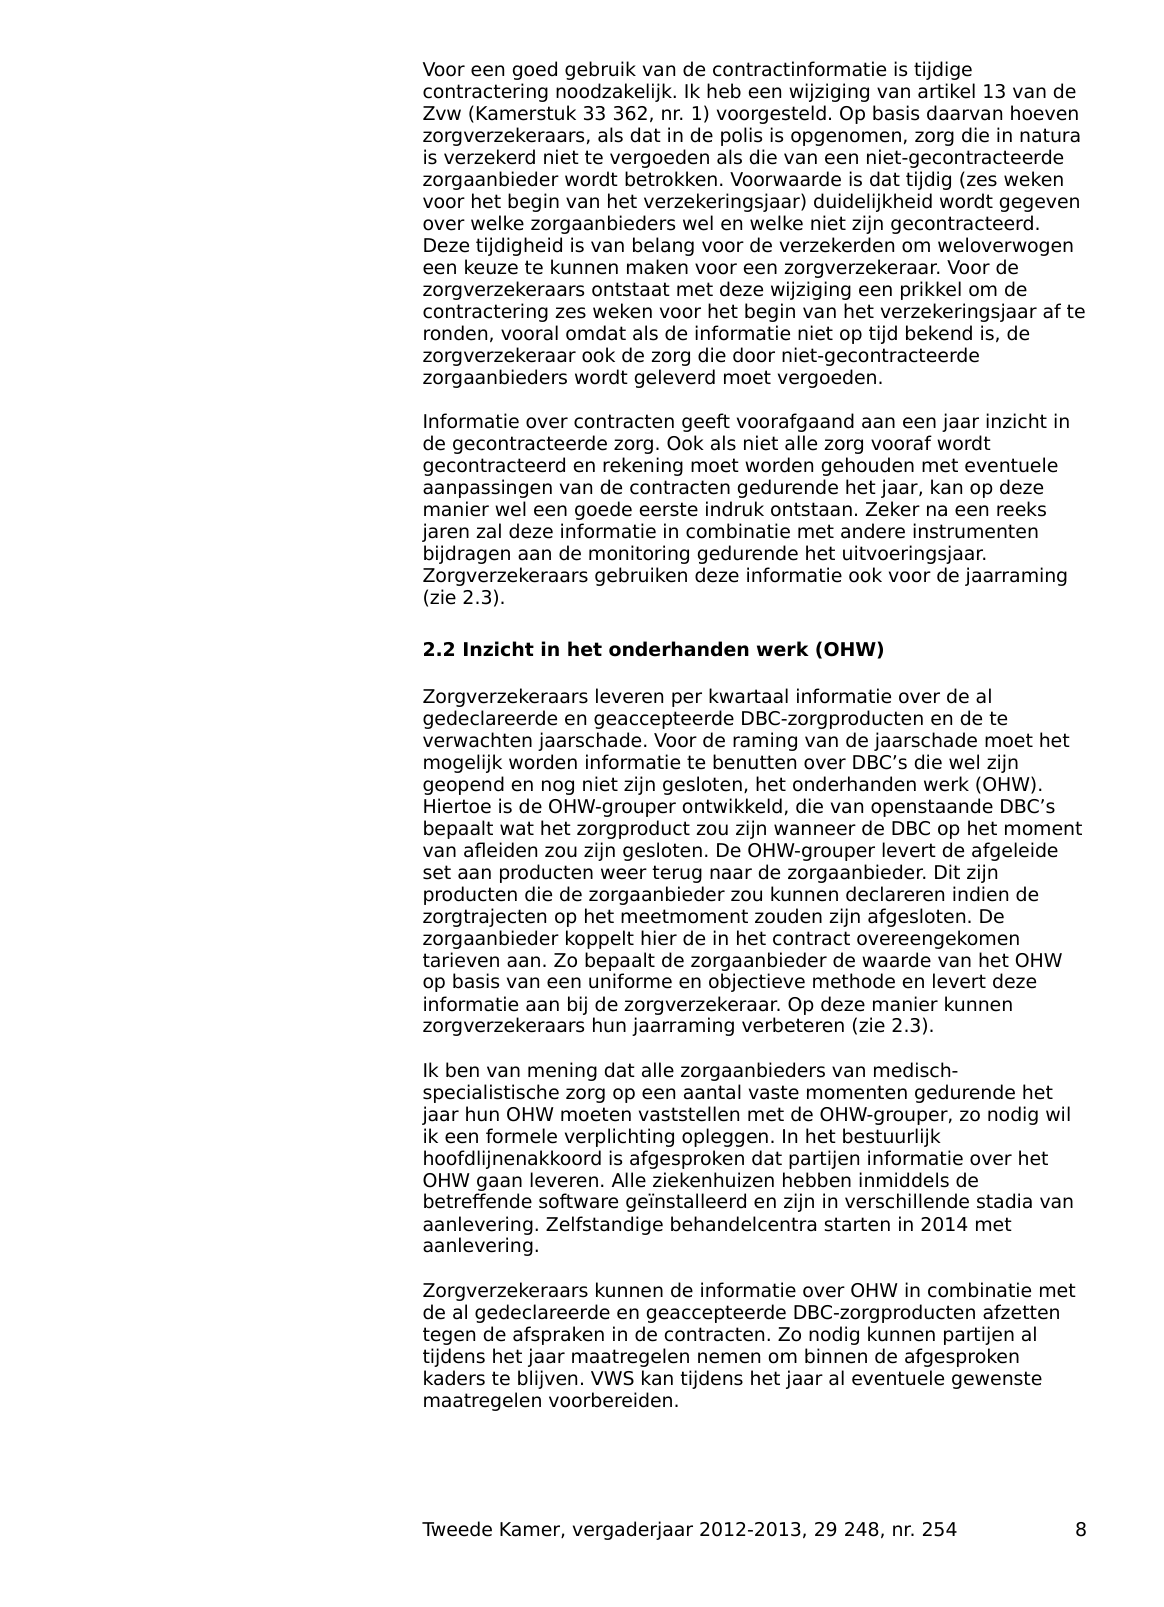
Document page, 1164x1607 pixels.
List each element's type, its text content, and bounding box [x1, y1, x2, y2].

text Informatie over contracten geeft voorafgaand aan een jaar inzicht in de gecontracteerde zorg. Ook als niet alle zorg vooraf wordt gecontracteerd en rekening moet worden gehouden met eventuele aanpassingen van de contracten gedurende het jaar, kan op deze manier wel een goede eerste indruk ontstaan. Zeker na een reeks jaren zal deze informatie in combinatie met andere instrumenten bijdragen aan de monitoring gedurende het uitvoeringsjaar. Zorgverzekeraars gebruiken deze informatie ook voor de jaarraming (zie 2.3). [422, 411, 1087, 609]
text Voor een goed gebruik van de contractinformatie is tijdige contractering noodzakelijk. Ik heb een wijziging van artikel 13 van de Zvw (Kamerstuk 33 362, nr. 1) voorgesteld. Op basis daarvan hoeven zorgverzekeraars, als dat in de polis is opgenomen, zorg die in natura is verzekerd niet te vergoeden als die van een niet-gecontracteerde zorgaanbieder wordt betrokken. Voorwaarde is dat tijdig (zes weken voor het begin van het verzekeringsjaar) duidelijkheid wordt gegeven over welke zorgaanbieders wel en welke niet zijn gecontracteerd. Deze tijdigheid is van belang voor de verzekerden om weloverwogen een keuze te kunnen maken voor een zorgverzekeraar. Voor de zorgverzekeraars ontstaat met deze wijziging een prikkel om de contractering zes weken voor het begin van het verzekeringsjaar af te ronden, vooral omdat als de informatie niet op tijd bekend is, de zorgverzekeraar ook de zorg die door niet-gecontracteerde zorgaanbieders wordt geleverd moet vergoeden. [422, 59, 1087, 389]
text Zorgverzekeraars kunnen de informatie over OHW in combinatie met de al gedeclareerde en geaccepteerde DBC-zorgproducten afzetten tegen de afspraken in de contracten. Zo nodig kunnen partijen al tijdens het jaar maatregelen nemen om binnen de afgesproken kaders te blijven. VWS kan tijdens het jaar al eventuele gewenste maatregelen voorbereiden. [422, 1279, 1087, 1411]
subtitle 2.2 Inzicht in het onderhanden werk (OHW) [422, 639, 1087, 661]
text Zorgverzekeraars leveren per kwartaal informatie over de al gedeclareerde en geaccepteerde DBC-zorgproducten en de te verwachten jaarschade. Voor de raming van de jaarschade moet het mogelijk worden informatie te benutten over DBC’s die wel zijn geopend en nog niet zijn gesloten, het onderhanden werk (OHW). Hiertoe is de OHW-grouper ontwikkeld, die van openstaande DBC’s bepaalt wat het zorgproduct zou zijn wanneer de DBC op het moment van afleiden zou zijn gesloten. De OHW-grouper levert de afgeleide set aan producten weer terug naar de zorgaanbieder. Dit zijn producten die de zorgaanbieder zou kunnen declareren indien de zorgtrajecten op het meetmoment zouden zijn afgesloten. De zorgaanbieder koppelt hier de in het contract overeengekomen tarieven aan. Zo bepaalt de zorgaanbieder de waarde van het OHW op basis van een uniforme en objectieve methode en levert deze informatie aan bij de zorgverzekeraar. Op deze manier kunnen zorgverzekeraars hun jaarraming verbeteren (zie 2.3). [422, 686, 1087, 1037]
text Ik ben van mening dat alle zorgaanbieders van medisch-specialistische zorg op een aantal vaste momenten gedurende het jaar hun OHW moeten vaststellen met de OHW-grouper, zo nodig wil ik een formele verplichting opleggen. In het bestuurlijk hoofdlijnenakkoord is afgesproken dat partijen informatie over het OHW gaan leveren. Alle ziekenhuizen hebben inmiddels de betreffende software geïnstalleerd en zijn in verschillende stadia van aanlevering. Zelfstandige behandelcentra starten in 2014 met aanlevering. [422, 1059, 1087, 1257]
